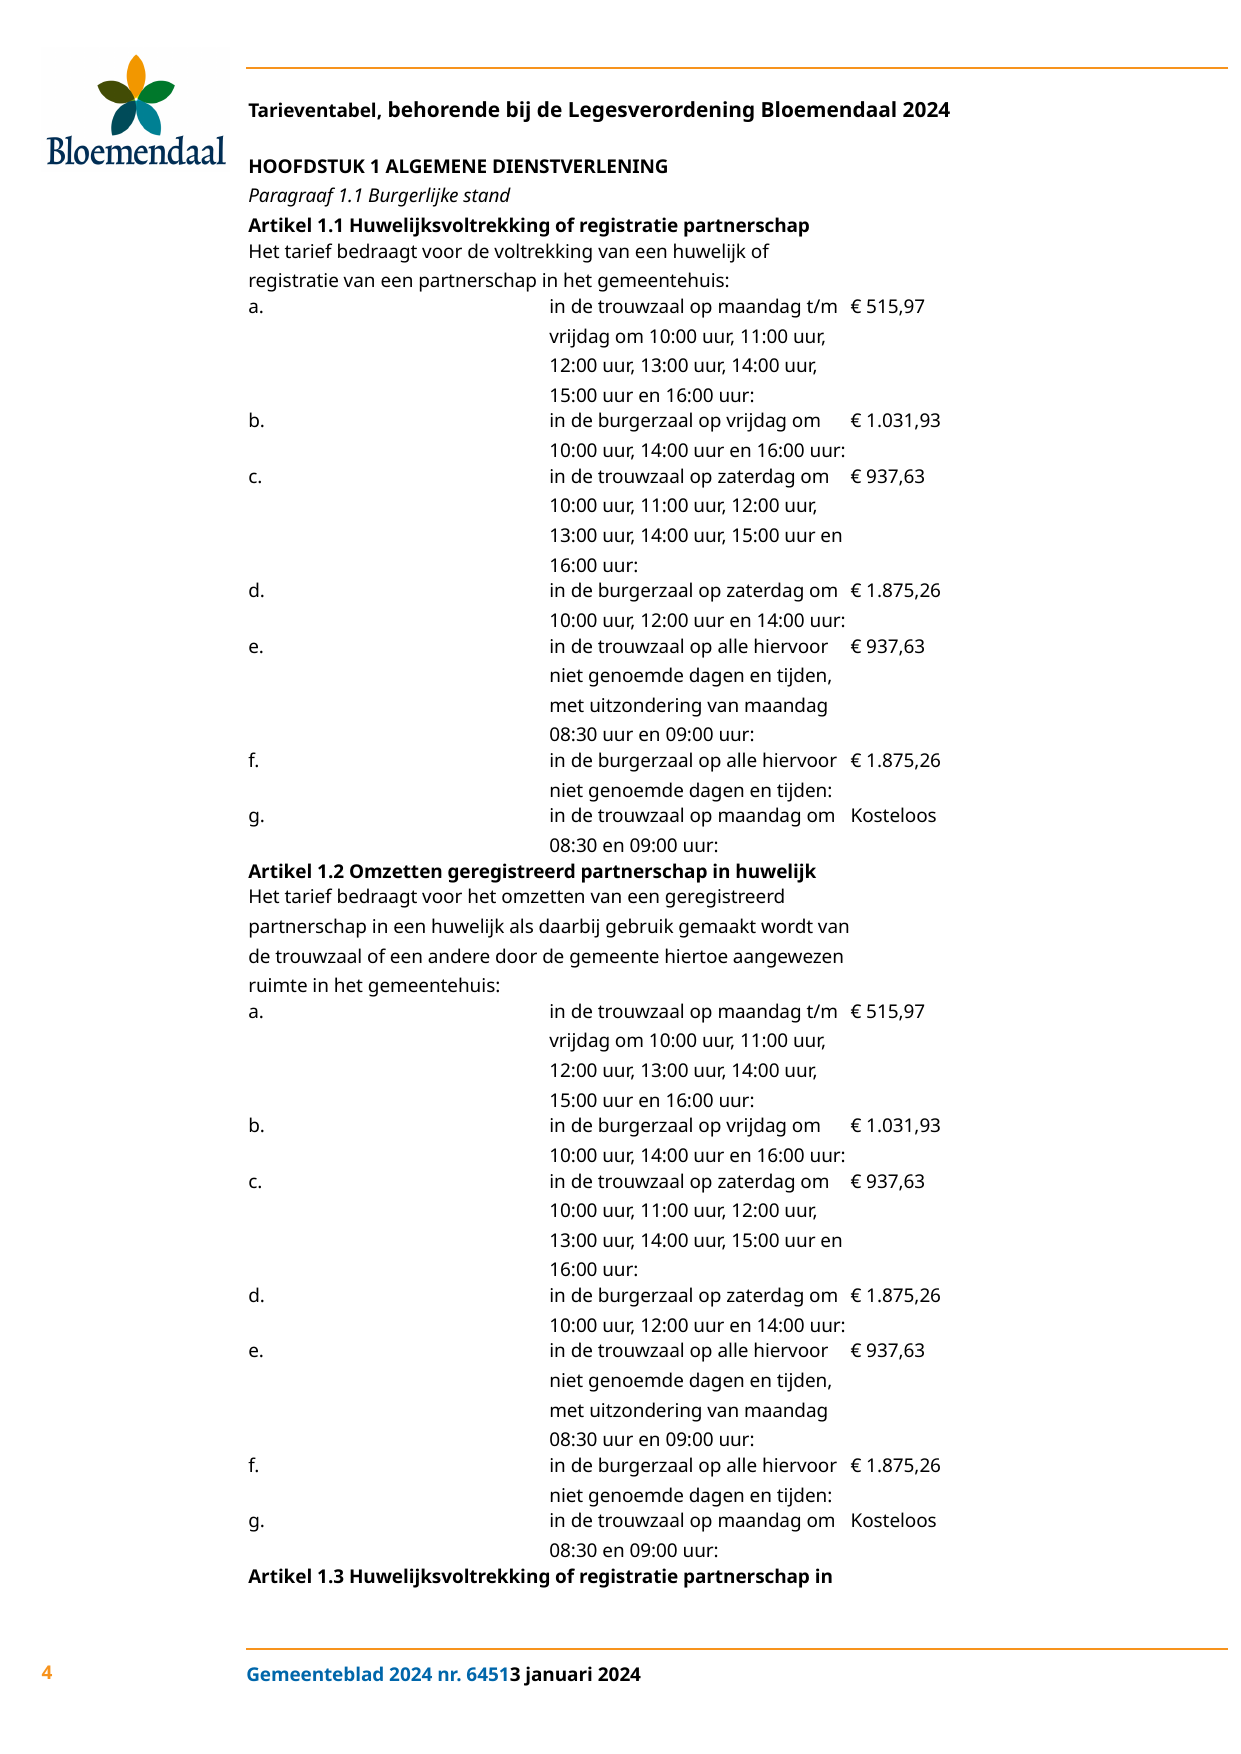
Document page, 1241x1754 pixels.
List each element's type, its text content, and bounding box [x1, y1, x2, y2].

table_cell Het tarief bedraagt voor de voltrekking van een huwelijk of registratie van een partnerschap in het gemeentehuis: [248, 238, 850, 293]
table_cell € 1.875,26 [850, 747, 1152, 803]
table_header Artikel 1.1 Huwelijksvoltrekking of registratie partnerschap [248, 212, 850, 238]
table_cell € 937,63 [850, 633, 1152, 747]
table_cell c. [248, 1168, 549, 1282]
table_cell g. [248, 1508, 549, 1563]
table_cell a. [248, 998, 549, 1113]
table_cell in de trouwzaal op maandag om 08:30 en 09:00 uur: [549, 803, 850, 858]
table_cell g. [248, 803, 549, 858]
table_cell € 1.875,26 [850, 1283, 1152, 1338]
text HOOFDSTUK 1 ALGEMENE DIENSTVERLENING [248, 153, 1152, 179]
table_cell in de burgerzaal op vrijdag om 10:00 uur, 14:00 uur en 16:00 uur: [549, 1113, 850, 1168]
table_cell € 515,97 [850, 998, 1152, 1113]
table_cell e. [248, 633, 549, 747]
table_cell in de burgerzaal op vrijdag om 10:00 uur, 14:00 uur en 16:00 uur: [549, 408, 850, 463]
table_cell [850, 884, 1152, 998]
table_cell Artikel 1.2 Omzetten geregistreerd partnerschap in huwelijk [248, 858, 850, 884]
table_cell Artikel 1.3 Huwelijksvoltrekking of registratie partnerschap in [248, 1563, 850, 1588]
table_cell Kosteloos [850, 1508, 1152, 1563]
table_cell € 1.875,26 [850, 1452, 1152, 1507]
table_cell [850, 238, 1152, 293]
table_cell in de trouwzaal op alle hiervoor niet genoemde dagen en tijden, met uitzondering van maandag 08:30 uur en 09:00 uur: [549, 633, 850, 747]
text Paragraaf 1.1 Burgerlijke stand [248, 182, 1152, 208]
table_cell € 937,63 [850, 463, 1152, 577]
table_cell in de trouwzaal op alle hiervoor niet genoemde dagen en tijden, met uitzondering van maandag 08:30 uur en 09:00 uur: [549, 1338, 850, 1452]
table_cell in de burgerzaal op zaterdag om 10:00 uur, 12:00 uur en 14:00 uur: [549, 578, 850, 633]
table_cell b. [248, 408, 549, 463]
table_cell in de burgerzaal op zaterdag om 10:00 uur, 12:00 uur en 14:00 uur: [549, 1283, 850, 1338]
table_cell € 1.031,93 [850, 408, 1152, 463]
table_cell Kosteloos [850, 803, 1152, 858]
table_cell in de trouwzaal op maandag om 08:30 en 09:00 uur: [549, 1508, 850, 1563]
table_cell in de trouwzaal op zaterdag om 10:00 uur, 11:00 uur, 12:00 uur, 13:00 uur, 14:00 uur, 15:00 uur en 16:00 uur: [549, 463, 850, 577]
picture [41, 47, 231, 172]
table_cell f. [248, 747, 549, 803]
table_cell € 937,63 [850, 1168, 1152, 1282]
table_cell in de trouwzaal op maandag t/m vrijdag om 10:00 uur, 11:00 uur, 12:00 uur, 13:00 uur, 14:00 uur, 15:00 uur en 16:00 uur: [549, 998, 850, 1113]
table_cell e. [248, 1338, 549, 1452]
table_cell in de trouwzaal op zaterdag om 10:00 uur, 11:00 uur, 12:00 uur, 13:00 uur, 14:00 uur, 15:00 uur en 16:00 uur: [549, 1168, 850, 1282]
table_cell € 1.875,26 [850, 578, 1152, 633]
table_cell [850, 858, 1152, 884]
table_cell in de burgerzaal op alle hiervoor niet genoemde dagen en tijden: [549, 747, 850, 803]
table_cell c. [248, 463, 549, 577]
text Tarieventabel, behorende bij de Legesverordening Bloemendaal 2024 [248, 95, 1152, 123]
table_cell in de burgerzaal op alle hiervoor niet genoemde dagen en tijden: [549, 1452, 850, 1507]
table_cell b. [248, 1113, 549, 1168]
table_cell Het tarief bedraagt voor het omzetten van een geregistreerd partnerschap in een huwelijk als daarbij gebruik gemaakt wordt van de trouwzaal of een andere door de gemeente hiertoe aangewezen ruimte in het gemeentehuis: [248, 884, 850, 998]
table_cell [850, 1563, 1152, 1588]
table_cell in de trouwzaal op maandag t/m vrijdag om 10:00 uur, 11:00 uur, 12:00 uur, 13:00 uur, 14:00 uur, 15:00 uur en 16:00 uur: [549, 293, 850, 408]
table_cell f. [248, 1452, 549, 1507]
table_cell d. [248, 1283, 549, 1338]
table_cell d. [248, 578, 549, 633]
table_header [850, 212, 1152, 238]
table_cell € 515,97 [850, 293, 1152, 408]
table_cell € 937,63 [850, 1338, 1152, 1452]
table_cell € 1.031,93 [850, 1113, 1152, 1168]
table_cell a. [248, 293, 549, 408]
